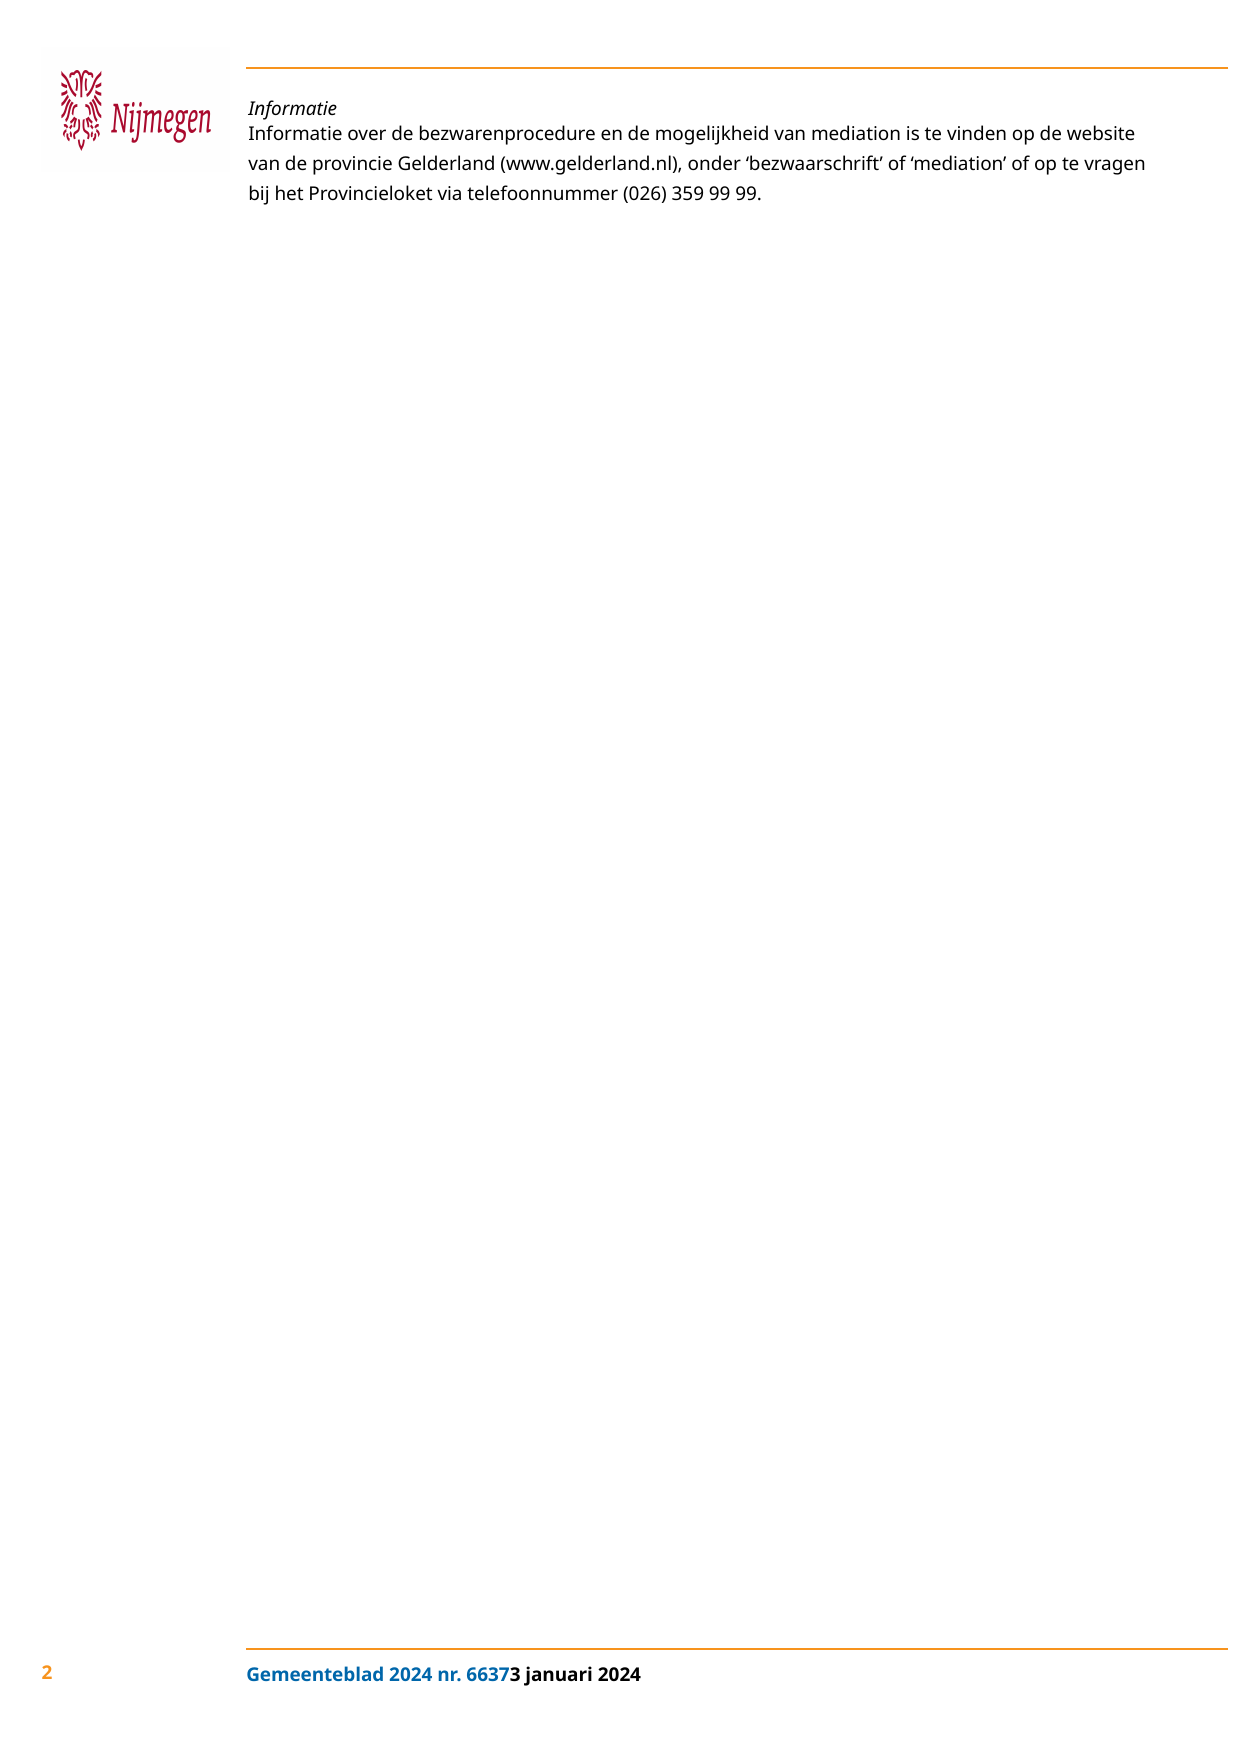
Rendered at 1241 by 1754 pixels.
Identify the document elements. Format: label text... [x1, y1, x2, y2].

picture [41, 47, 231, 172]
text Informatie [248, 95, 1152, 121]
text Informatie over de bezwarenprocedure en de mogelijkheid van mediation is te vinden op de website van de provincie Gelderland (www.gelderland.nl), onder ‘bezwaarschrift’ of ‘mediation’ of op te vragen bij het Provincieloket via telefoonnummer (026) 359 99 99. [248, 121, 1152, 205]
